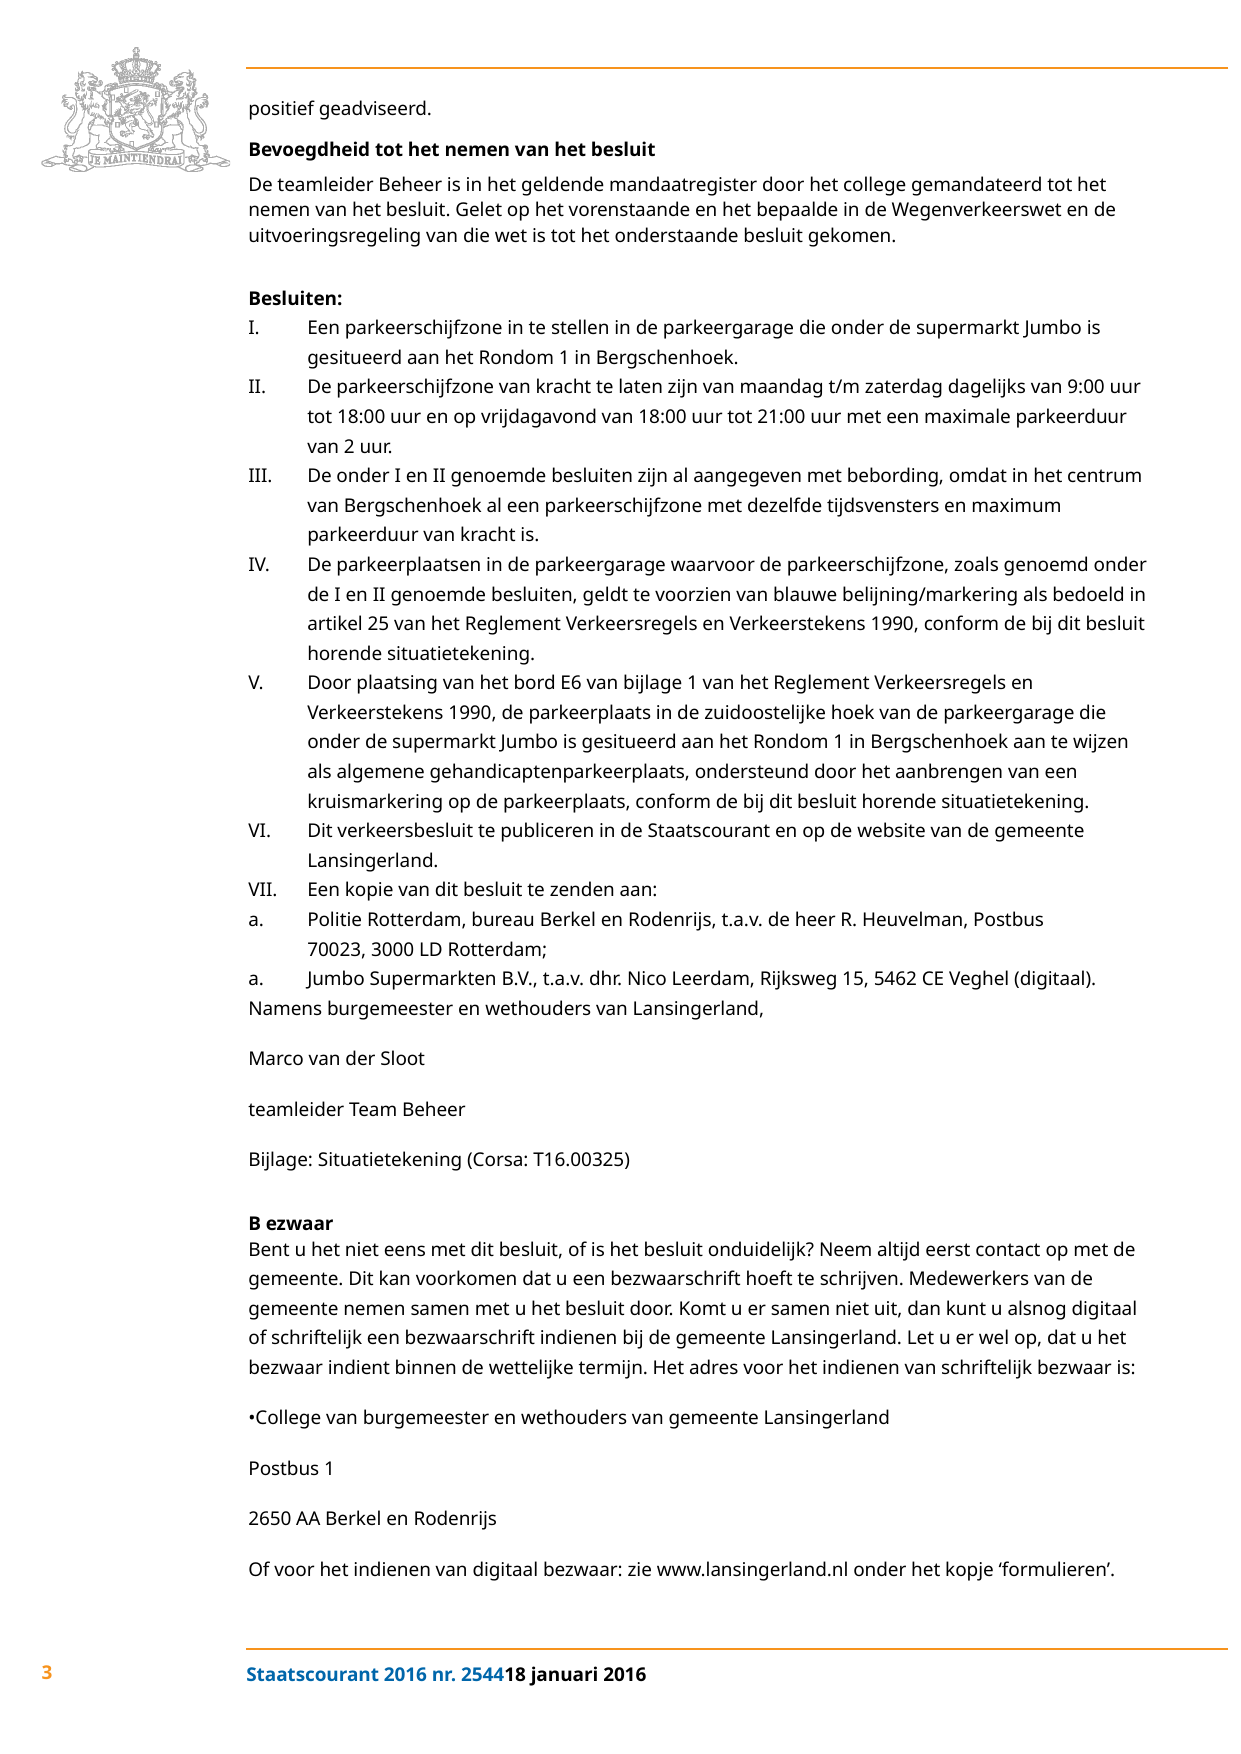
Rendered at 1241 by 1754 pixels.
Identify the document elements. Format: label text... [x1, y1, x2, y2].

list Dit verkeersbesluit te publiceren in de Staatscourant en op de website van de gemeente Lansingerland. [248, 817, 1152, 873]
list De parkeerplaatsen in de parkeergarage waarvoor de parkeerschijfzone, zoals genoemd onder de I en II genoemde besluiten, geldt te voorzien van blauwe belijning/markering als bedoeld in artikel 25 van het Reglement Verkeersregels en Verkeerstekens 1990, conform de bij dit besluit horende situatietekening. [248, 551, 1152, 666]
list 70023, 3000 LD Rotterdam; [248, 936, 1152, 961]
text 2650 AA Berkel en Rodenrijs [248, 1505, 1152, 1531]
text Postbus 1 [248, 1455, 1152, 1481]
text positief geadviseerd. [248, 95, 1152, 121]
list De parkeerschijfzone van kracht te laten zijn van maandag t/m zaterdag dagelijks van 9:00 uur tot 18:00 uur en op vrijdagavond van 18:00 uur tot 21:00 uur met een maximale parkeerduur van 2 uur. [248, 374, 1152, 458]
text teamleider Team Beheer [248, 1096, 1152, 1121]
list Een kopie van dit besluit te zenden aan: [248, 877, 1152, 902]
list Door plaatsing van het bord E6 van bijlage 1 van het Reglement Verkeersregels en Verkeerstekens 1990, de parkeerplaats in de zuidoostelijke hoek van de parkeergarage die onder de supermarkt Jumbo is gesitueerd aan het Rondom 1 in Bergschenhoek aan te wijzen als algemene gehandicaptenparkeerplaats, ondersteund door het aanbrengen van een kruismarkering op de parkeerplaats, conform de bij dit besluit horende situatietekening. [248, 669, 1152, 813]
text Of voor het indienen van digitaal bezwaar: zie www.lansingerland.nl onder het kopje ‘formulieren’. [248, 1556, 1152, 1582]
list De onder I en II genoemde besluiten zijn al aangegeven met bebording, omdat in het centrum van Bergschenhoek al een parkeerschijfzone met dezelfde tijdsvensters en maximum parkeerduur van kracht is. [248, 462, 1152, 547]
text •College van burgemeester en wethouders van gemeente Lansingerland [248, 1404, 1152, 1430]
text Bijlage: Situatietekening (Corsa: T16.00325) [248, 1146, 1152, 1172]
list Een parkeerschijfzone in te stellen in de parkeergarage die onder de supermarkt Jumbo is gesitueerd aan het Rondom 1 in Bergschenhoek. [248, 314, 1152, 370]
text Bevoegdheid tot het nemen van het besluit [248, 137, 1152, 162]
list Politie Rotterdam, bureau Berkel en Rodenrijs, t.a.v. de heer R. Heuvelman, Postbus [248, 906, 1152, 932]
text B ezwaar [248, 1210, 1152, 1236]
list Jumbo Supermarkten B.V., t.a.v. dhr. Nico Leerdam, Rijksweg 15, 5462 CE Veghel (digitaal). [248, 965, 1152, 991]
text Namens burgemeester en wethouders van Lansingerland, [248, 995, 1152, 1021]
picture [41, 47, 231, 172]
text De teamleider Beheer is in het geldende mandaatregister door het college gemandateerd tot het nemen van het besluit. Gelet op het vorenstaande en het bepaalde in de Wegenverkeerswet en de uitvoeringsregeling van die wet is tot het onderstaande besluit gekomen. [248, 171, 1152, 248]
text Marco van der Sloot [248, 1045, 1152, 1071]
text Bent u het niet eens met dit besluit, of is het besluit onduidelijk? Neem altijd eerst contact op met de gemeente. Dit kan voorkomen dat u een bezwaarschrift hoeft te schrijven. Medewerkers van de gemeente nemen samen met u het besluit door. Komt u er samen niet uit, dan kunt u alsnog digitaal of schriftelijk een bezwaarschrift indienen bij de gemeente Lansingerland. Let u er wel op, dat u het bezwaar indient binnen de wettelijke termijn. Het adres voor het indienen van schriftelijk bezwaar is: [248, 1236, 1152, 1380]
text Besluiten: [248, 285, 1152, 311]
